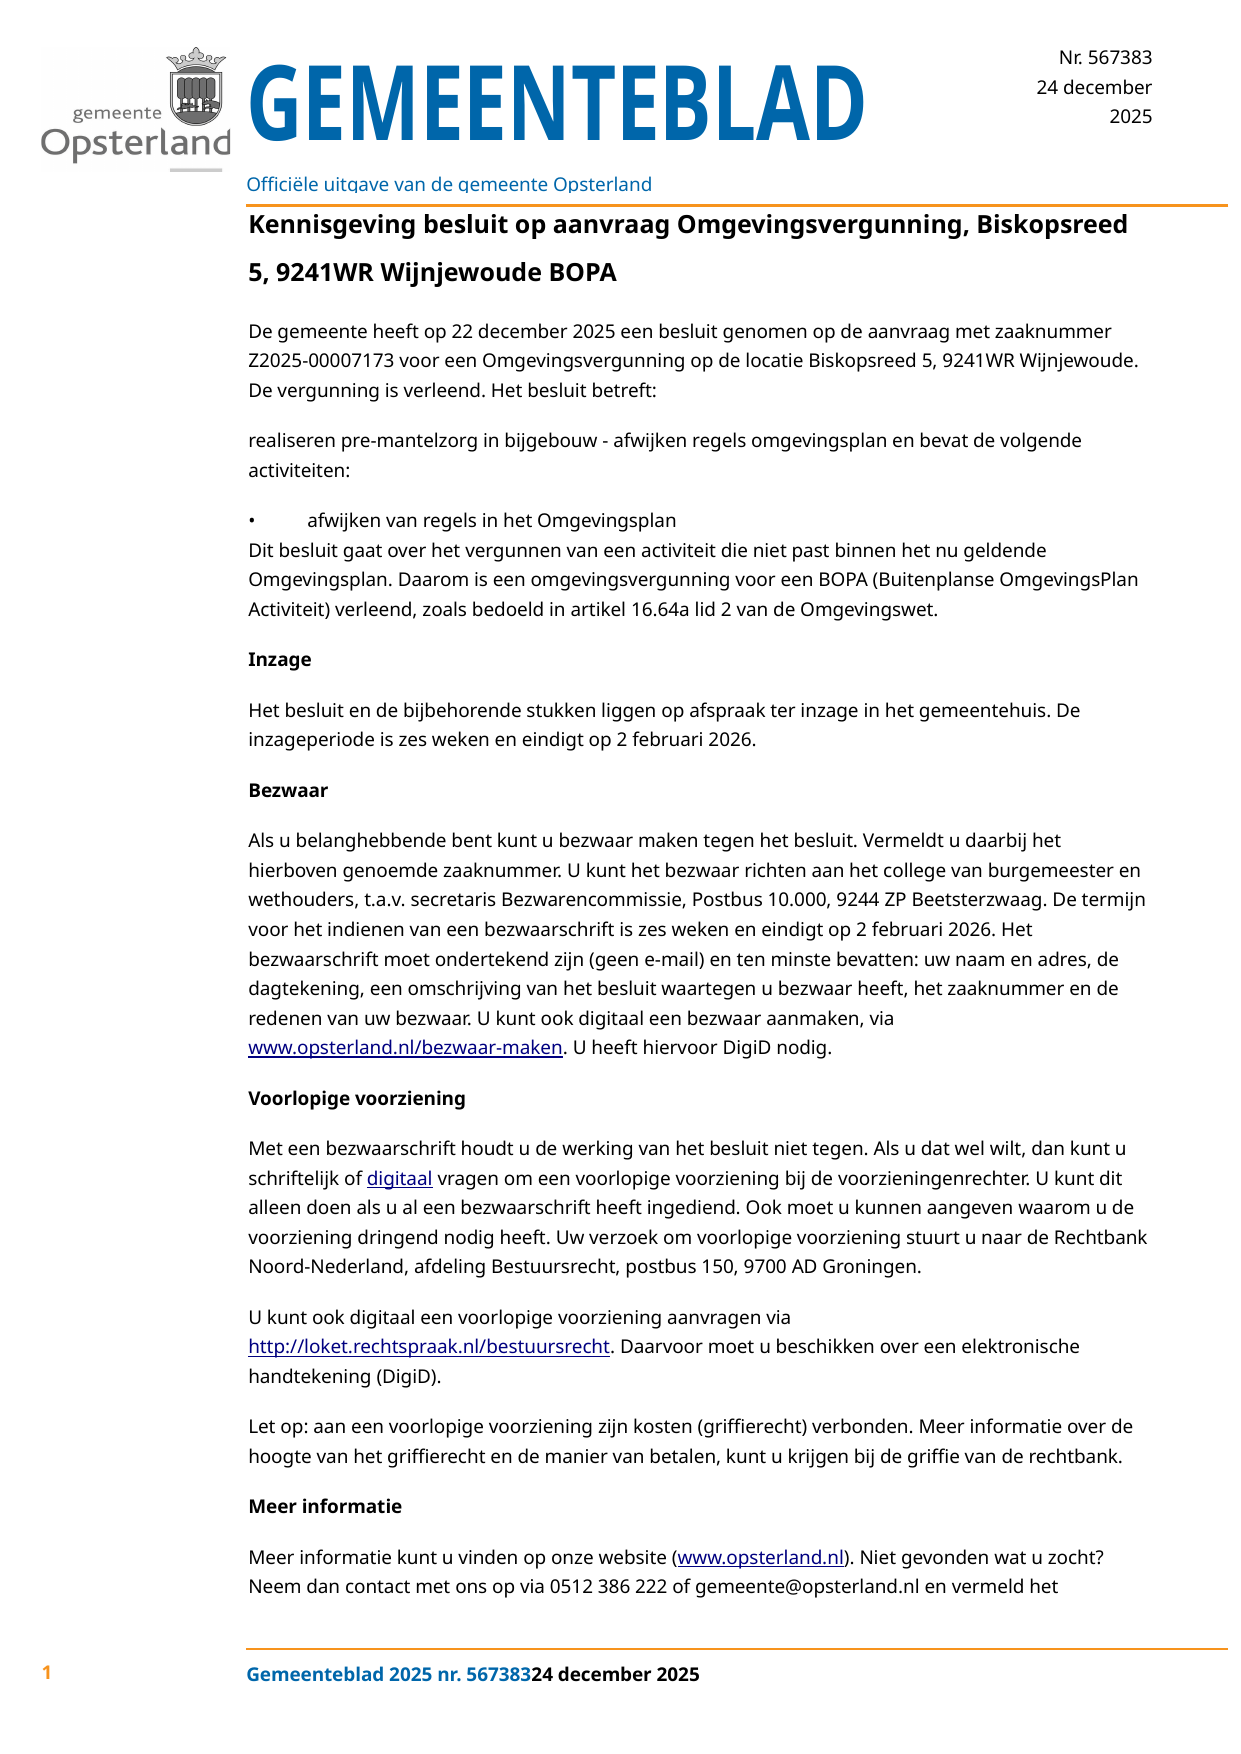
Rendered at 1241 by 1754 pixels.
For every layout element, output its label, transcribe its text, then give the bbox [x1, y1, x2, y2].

text Let op: aan een voorlopige voorziening zijn kosten (griffierecht) verbonden. Meer informatie over de hoogte van het griffierecht en de manier van betalen, kunt u krijgen bij de griffie van de rechtbank. [248, 1414, 1152, 1469]
list afwijken van regels in het Omgevingsplan [248, 507, 1152, 533]
picture [41, 47, 231, 172]
text Voorlopige voorziening [248, 1085, 1152, 1111]
text Kennisgeving besluit op aanvraag Omgevingsvergunning, Biskopsreed 5, 9241WR Wijnjewoude BOPA [248, 207, 1152, 288]
text Meer informatie [248, 1494, 1152, 1519]
text Dit besluit gaat over het vergunnen van een activiteit die niet past binnen het nu geldende Omgevingsplan. Daarom is een omgevingsvergunning voor een BOPA (Buitenplanse OmgevingsPlan Activiteit) verleend, zoals bedoeld in artikel 16.64a lid 2 van de Omgevingswet. [248, 537, 1152, 622]
text Meer informatie kunt u vinden op onze website (www.opsterland.nl). Niet gevonden wat u zocht? Neem dan contact met ons op via 0512 386 222 of gemeente@opsterland.nl en vermeld het [248, 1544, 1152, 1599]
text U kunt ook digitaal een voorlopige voorziening aanvragen via http://loket.rechtspraak.nl/bestuursrecht. Daarvoor moet u beschikken over een elektronische handtekening (DigiD). [248, 1304, 1152, 1389]
text realiseren pre-mantelzorg in bijgebouw - afwijken regels omgevingsplan en bevat de volgende activiteiten: [248, 427, 1152, 483]
text Als u belanghebbende bent kunt u bezwaar maken tegen het besluit. Vermeldt u daarbij het hierboven genoemde zaaknummer. U kunt het bezwaar richten aan het college van burgemeester en wethouders, t.a.v. secretaris Bezwarencommissie, Postbus 10.000, 9244 ZP Beetsterzwaag. De termijn voor het indienen van een bezwaarschrift is zes weken en eindigt op 2 februari 2026. Het bezwaarschrift moet ondertekend zijn (geen e-mail) en ten minste bevatten: uw naam en adres, de dagtekening, een omschrijving van het besluit waartegen u bezwaar heeft, het zaaknummer en de redenen van uw bezwaar. U kunt ook digitaal een bezwaar aanmaken, via www.opsterland.nl/bezwaar-maken. U heeft hiervoor DigiD nodig. [248, 827, 1152, 1060]
text De gemeente heeft op 22 december 2025 een besluit genomen op de aanvraag met zaaknummer Z2025-00007173 voor een Omgevingsvergunning op de locatie Biskopsreed 5, 9241WR Wijnjewoude. De vergunning is verleend. Het besluit betreft: [248, 318, 1152, 403]
text Met een bezwaarschrift houdt u de werking van het besluit niet tegen. Als u dat wel wilt, dan kunt u schriftelijk of digitaal vragen om een voorlopige voorziening bij de voorzieningenrechter. U kunt dit alleen doen als u al een bezwaarschrift heeft ingediend. Ook moet u kunnen aangeven waarom u de voorziening dringend nodig heeft. Uw verzoek om voorlopige voorziening stuurt u naar de Rechtbank Noord-Nederland, afdeling Bestuursrecht, postbus 150, 9700 AD Groningen. [248, 1135, 1152, 1279]
text Bezwaar [248, 777, 1152, 803]
text Inzage [248, 647, 1152, 672]
text Het besluit en de bijbehorende stukken liggen op afspraak ter inzage in het gemeentehuis. De inzageperiode is zes weken en eindigt op 2 februari 2026. [248, 697, 1152, 752]
